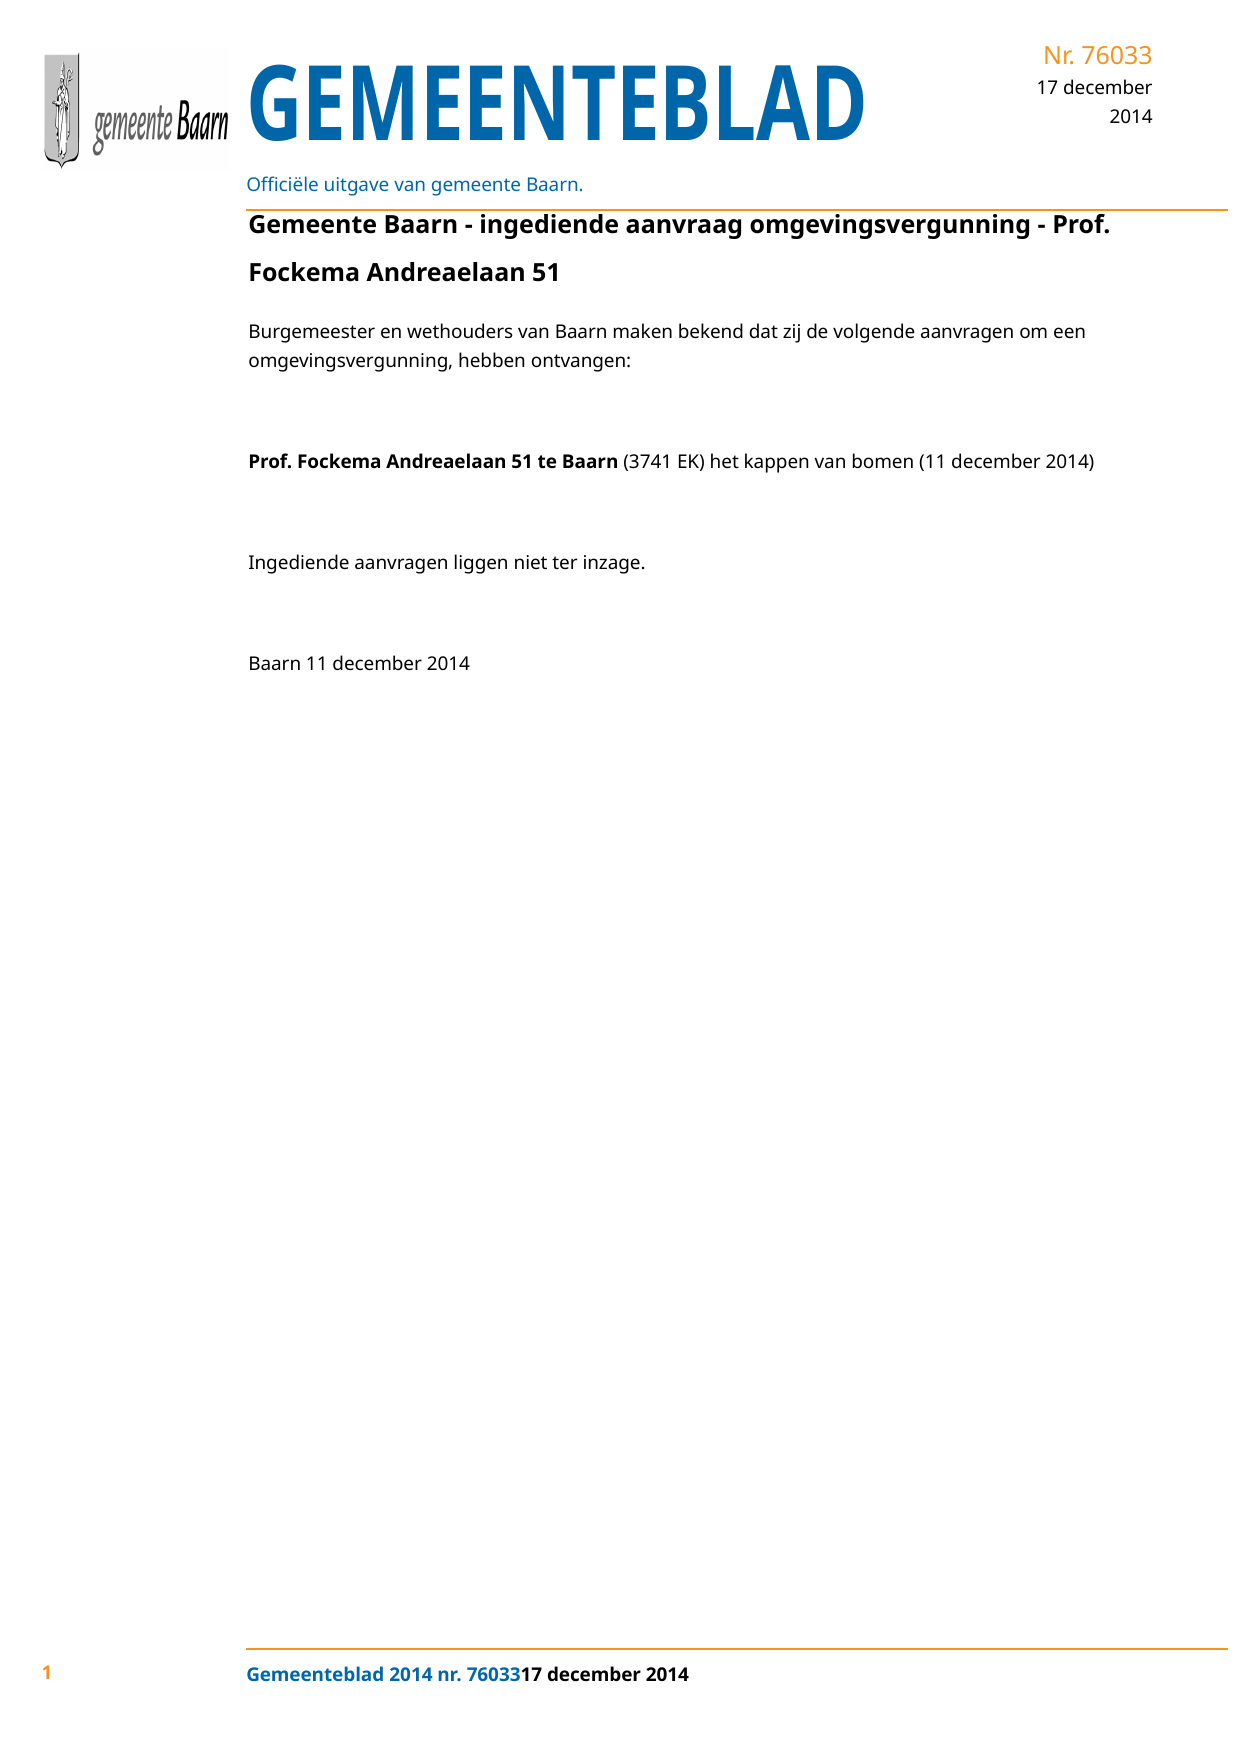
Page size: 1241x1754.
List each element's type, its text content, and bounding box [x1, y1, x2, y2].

text Burgemeester en wethouders van Baarn maken bekend dat zij de volgende aanvragen om een omgevingsvergunning, hebben ontvangen: [248, 318, 1152, 373]
picture [41, 47, 231, 172]
text Gemeente Baarn - ingediende aanvraag omgevingsvergunning - Prof. Fockema Andreaelaan 51 [248, 211, 1152, 288]
text Prof. Fockema Andreaelaan 51 te Baarn (3741 EK) het kappen van bomen (11 december 2014) [248, 448, 1152, 474]
text Baarn 11 december 2014 [248, 650, 1152, 676]
text Ingediende aanvragen liggen niet ter inzage. [248, 549, 1152, 575]
